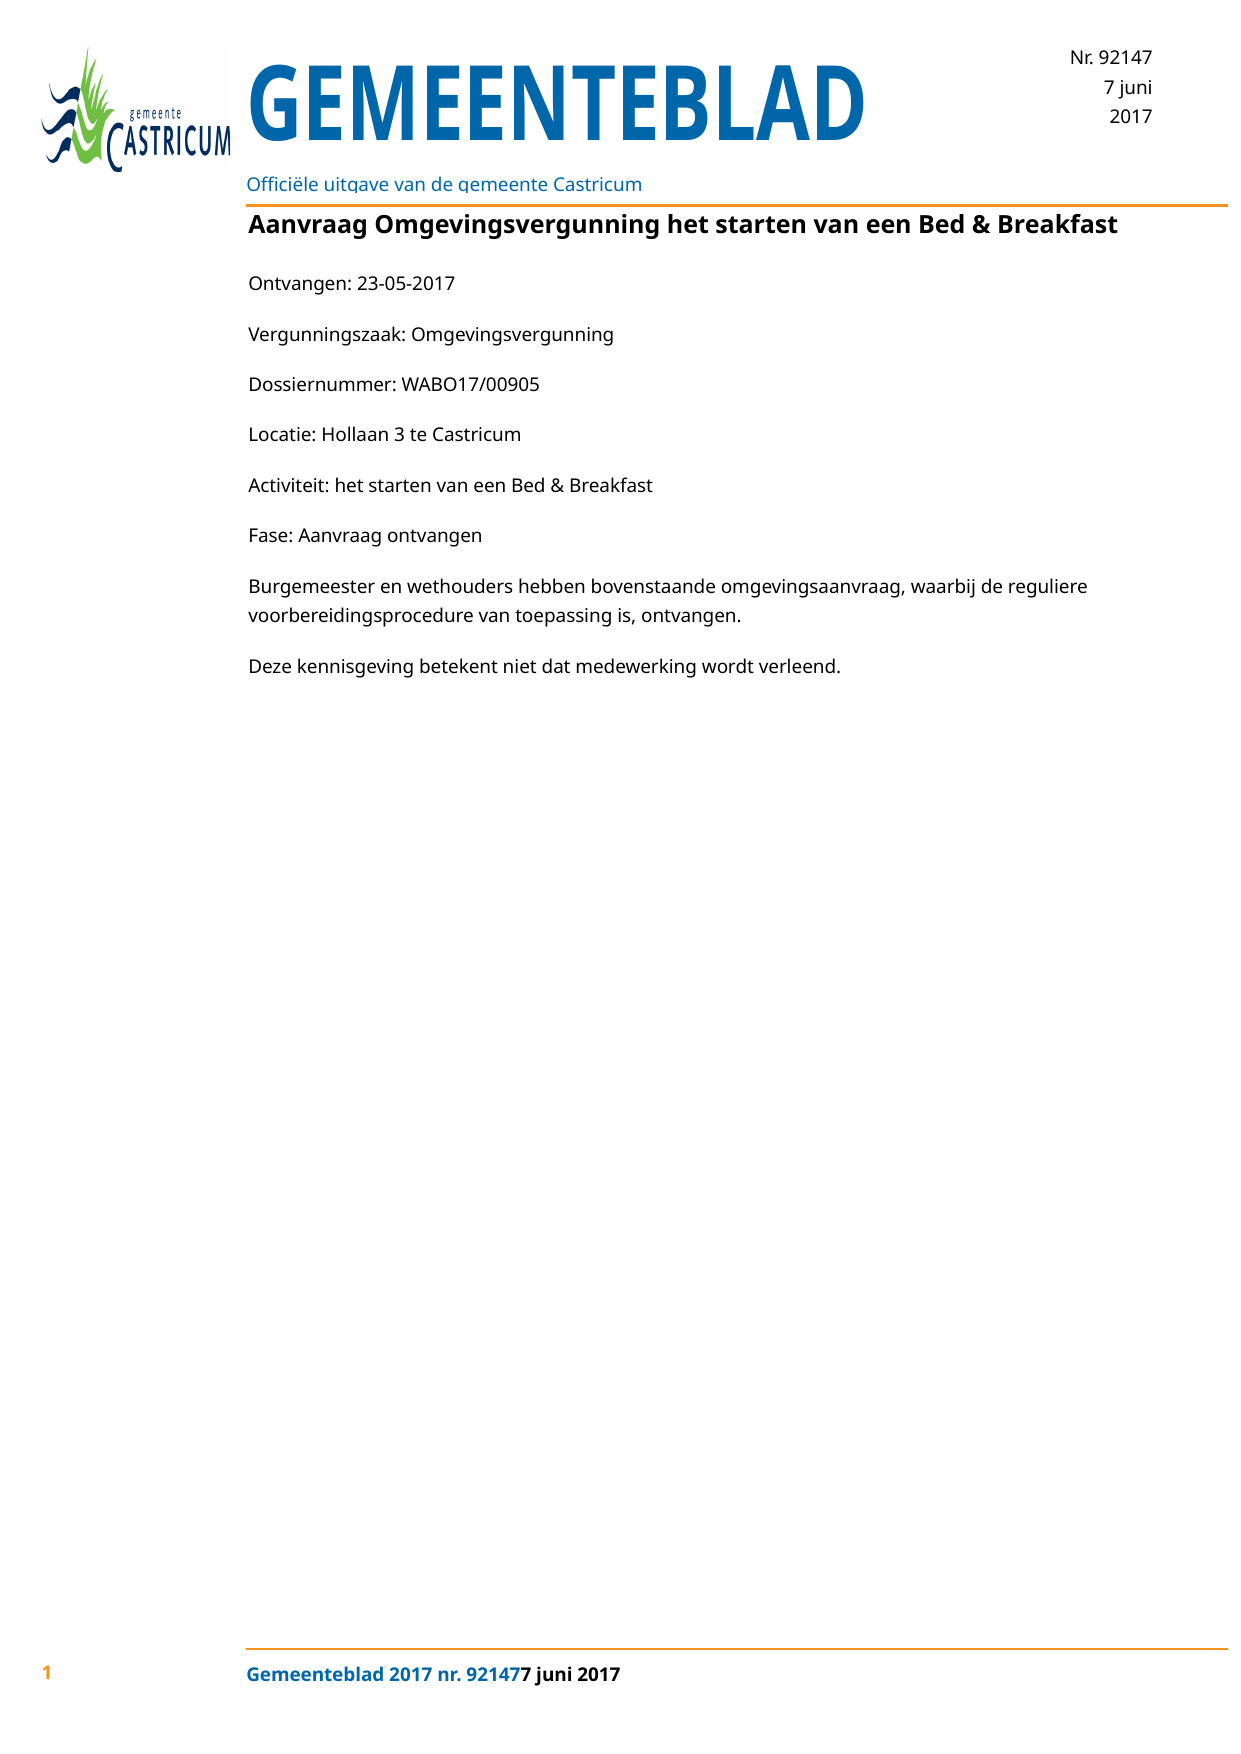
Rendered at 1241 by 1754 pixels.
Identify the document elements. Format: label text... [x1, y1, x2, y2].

text Aanvraag Omgevingsvergunning het starten van een Bed & Breakfast [248, 207, 1152, 241]
text Deze kennisgeving betekent niet dat medewerking wordt verleend. [248, 653, 1152, 678]
text Burgemeester en wethouders hebben bovenstaande omgevingsaanvraag, waarbij de reguliere voorbereidingsprocedure van toepassing is, ontvangen. [248, 573, 1152, 628]
text Locatie: Hollaan 3 te Castricum [248, 422, 1152, 447]
text Vergunningszaak: Omgevingsvergunning [248, 321, 1152, 346]
text Fase: Aanvraag ontvangen [248, 522, 1152, 548]
text Activiteit: het starten van een Bed & Breakfast [248, 472, 1152, 498]
picture [41, 47, 231, 172]
text Ontvangen: 23-05-2017 [248, 270, 1152, 296]
text Dossiernummer: WABO17/00905 [248, 371, 1152, 397]
